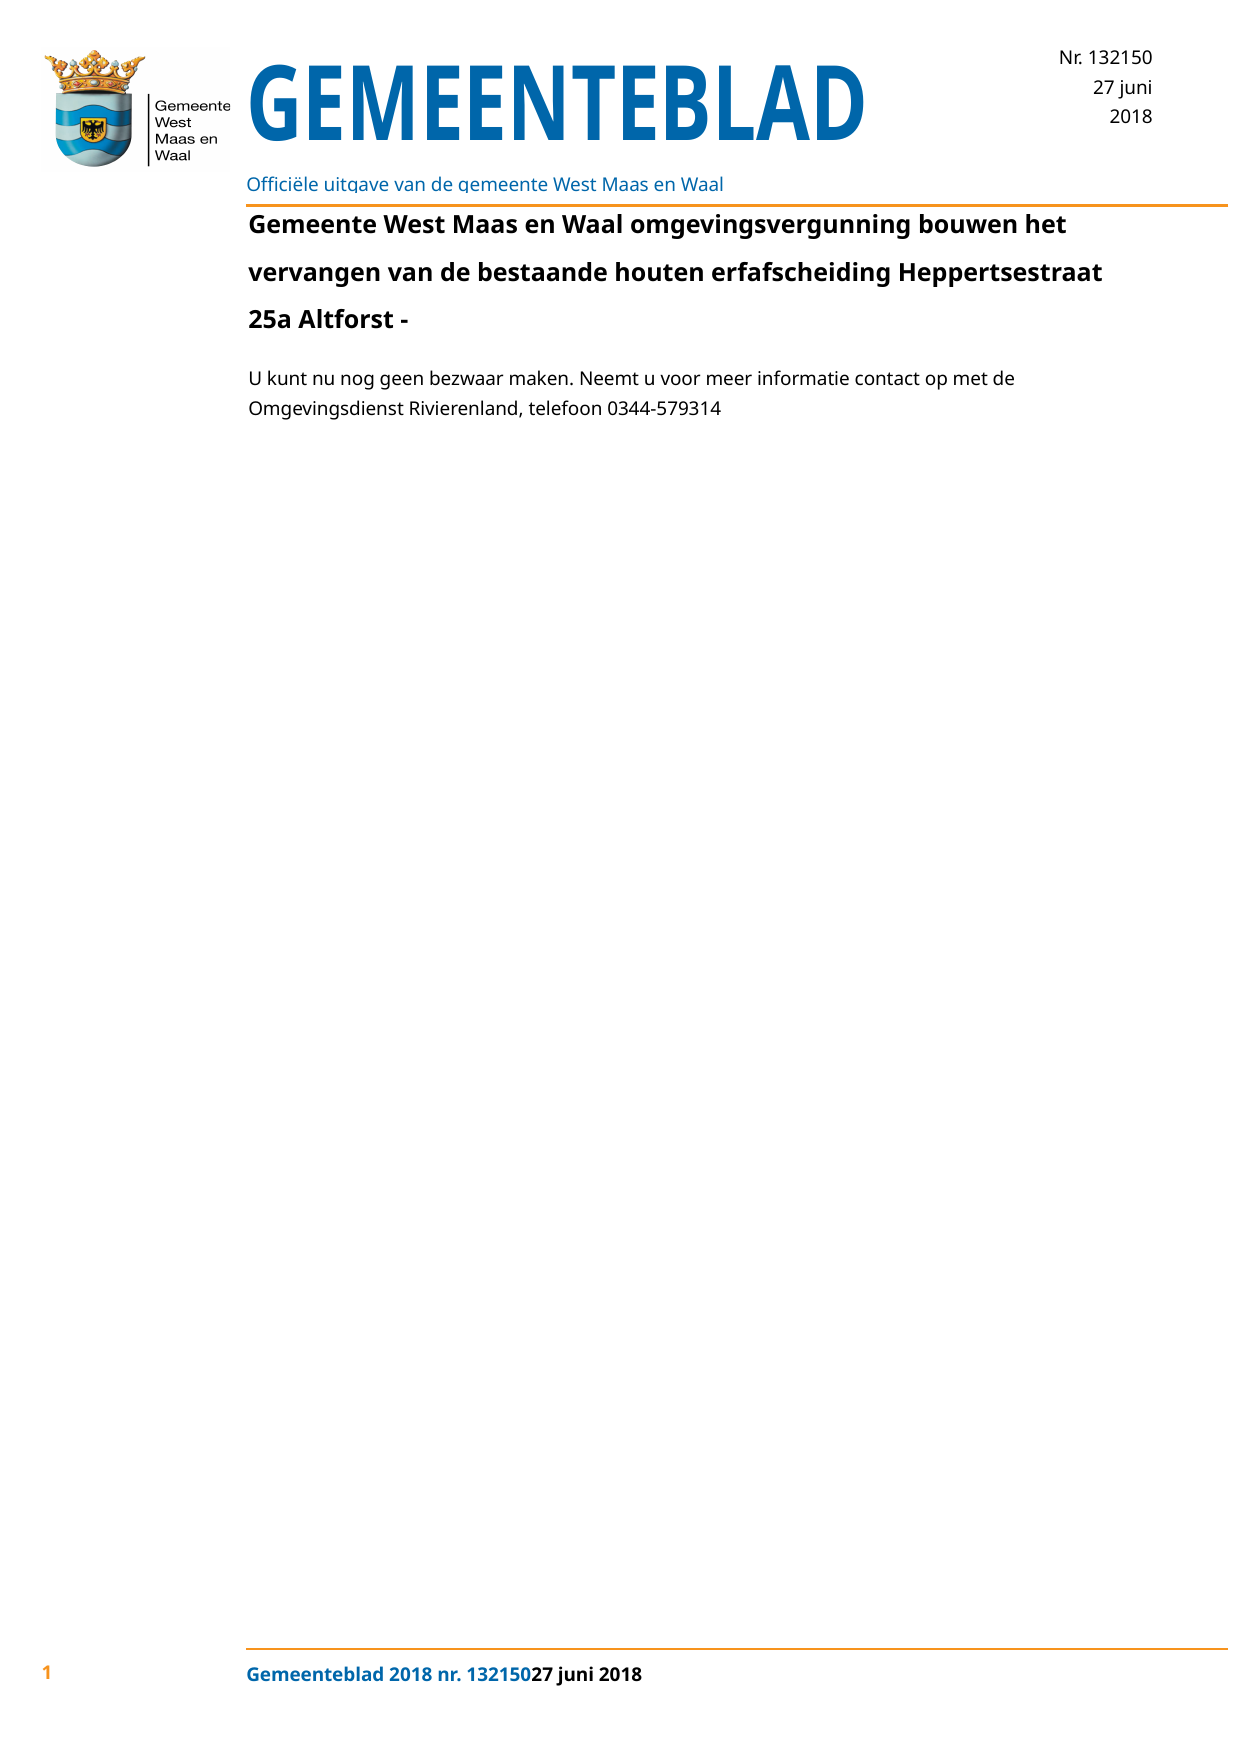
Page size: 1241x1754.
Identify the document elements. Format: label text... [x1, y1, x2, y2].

picture [41, 47, 231, 172]
text U kunt nu nog geen bezwaar maken. Neemt u voor meer informatie contact op met de Omgevingsdienst Rivierenland, telefoon 0344-579314 [248, 366, 1152, 421]
text Gemeente West Maas en Waal omgevingsvergunning bouwen het vervangen van de bestaande houten erfafscheiding Heppertsestraat 25a Altforst - [248, 207, 1152, 336]
